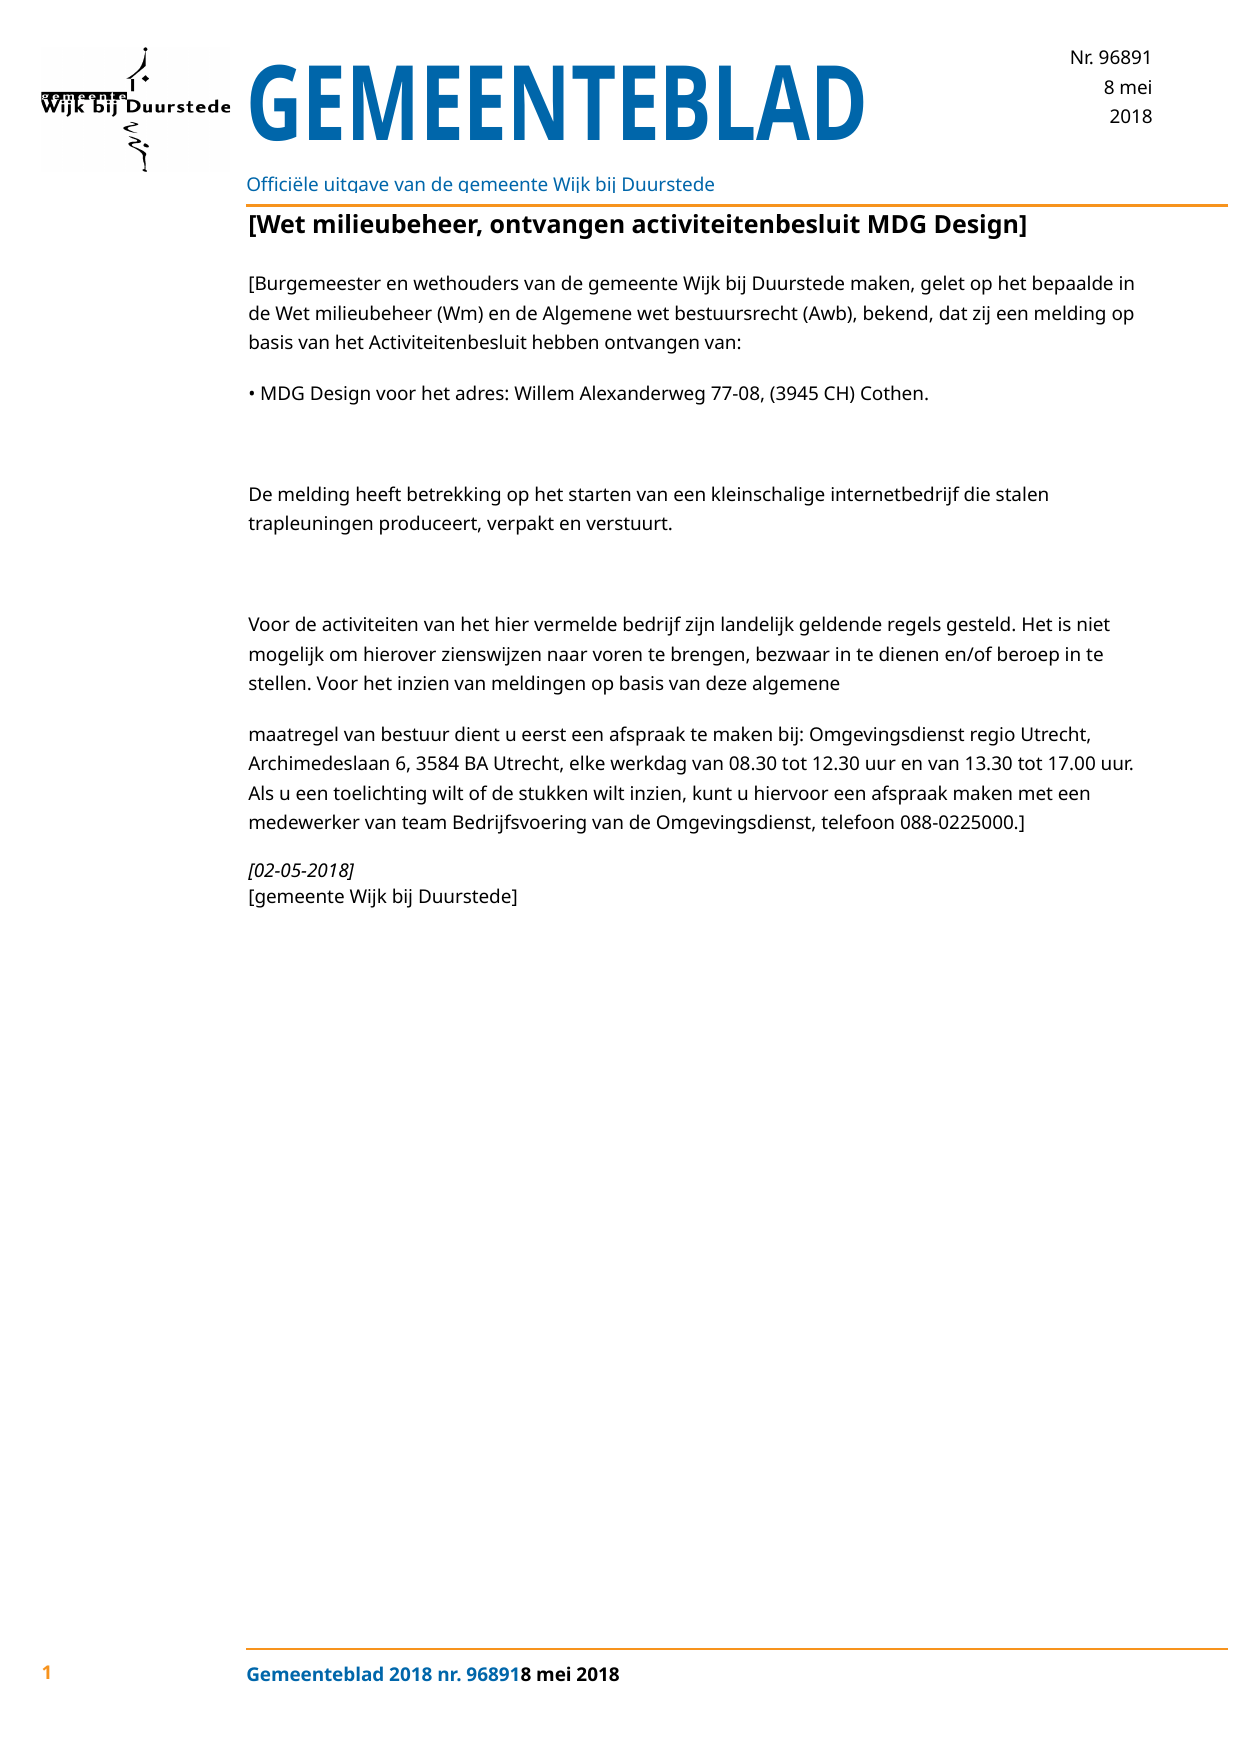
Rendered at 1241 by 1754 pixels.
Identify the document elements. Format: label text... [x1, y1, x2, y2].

text [02-05-2018] [248, 857, 1152, 883]
text • MDG Design voor het adres: Willem Alexanderweg 77-08, (3945 CH) Cothen. [248, 380, 1152, 406]
text Voor de activiteiten van het hier vermelde bedrijf zijn landelijk geldende regels gesteld. Het is niet mogelijk om hierover zienswijzen naar voren te brengen, bezwaar in te dienen en/of beroep in te stellen. Voor het inzien van meldingen op basis van deze algemene [248, 611, 1152, 696]
text [Burgemeester en wethouders van de gemeente Wijk bij Duurstede maken, gelet op het bepaalde in de Wet milieubeheer (Wm) en de Algemene wet bestuursrecht (Awb), bekend, dat zij een melding op basis van het Activiteitenbesluit hebben ontvangen van: [248, 270, 1152, 355]
text De melding heeft betrekking op het starten van een kleinschalige internetbedrijf die stalen trapleuningen produceert, verpakt en verstuurt. [248, 481, 1152, 536]
picture [41, 47, 231, 172]
text [gemeente Wijk bij Duurstede] [248, 883, 1152, 909]
text maatregel van bestuur dient u eerst een afspraak te maken bij: Omgevingsdienst regio Utrecht, Archimedeslaan 6, 3584 BA Utrecht, elke werkdag van 08.30 tot 12.30 uur en van 13.30 tot 17.00 uur. Als u een toelichting wilt of de stukken wilt inzien, kunt u hiervoor een afspraak maken met een medewerker van team Bedrijfsvoering van de Omgevingsdienst, telefoon 088-0225000.] [248, 721, 1152, 835]
text [Wet milieubeheer, ontvangen activiteitenbesluit MDG Design] [248, 207, 1152, 241]
